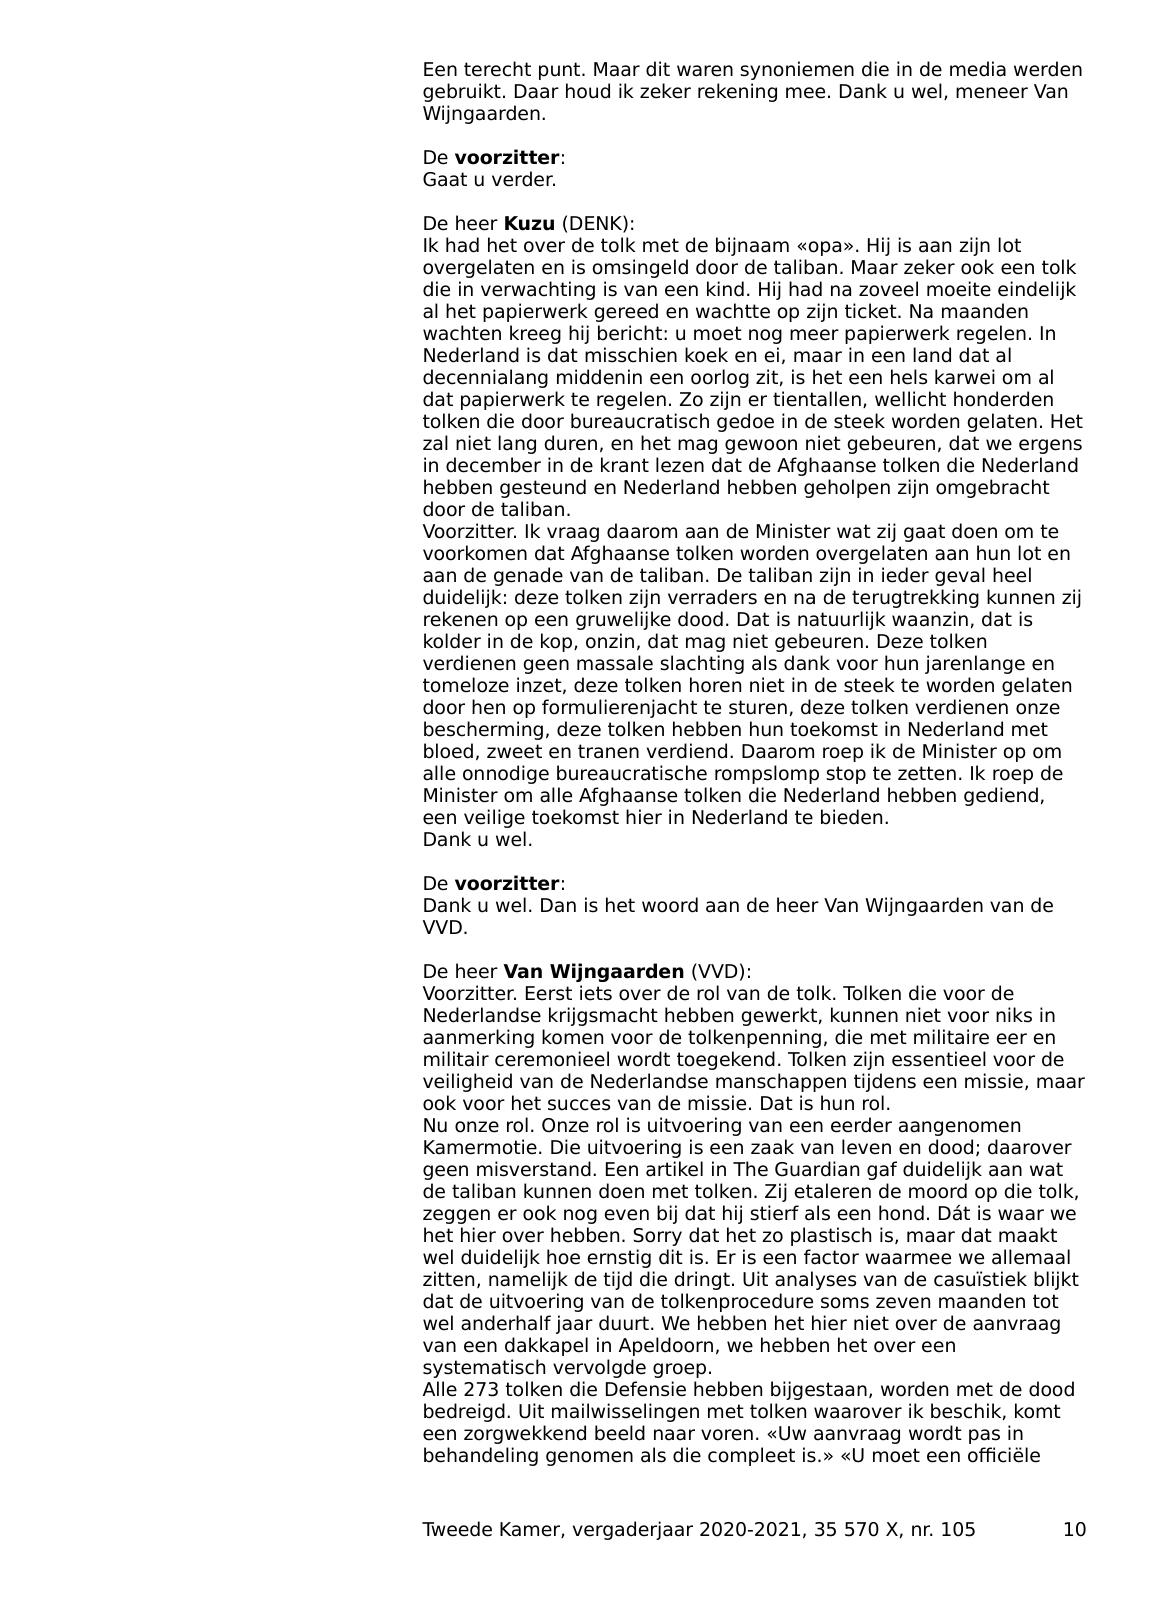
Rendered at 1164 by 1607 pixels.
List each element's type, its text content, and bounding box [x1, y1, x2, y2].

text Een terecht punt. Maar dit waren synoniemen die in de media werden gebruikt. Daar houd ik zeker rekening mee. Dank u wel, meneer Van Wijngaarden. [422, 59, 1087, 125]
text De voorzitter: [422, 873, 1087, 895]
text Voorzitter. Ik vraag daarom aan de Minister wat zij gaat doen om te voorkomen dat Afghaanse tolken worden overgelaten aan hun lot en aan de genade van de taliban. De taliban zijn in ieder geval heel duidelijk: deze tolken zijn verraders en na de terugtrekking kunnen zij rekenen op een gruwelijke dood. Dat is natuurlijk waanzin, dat is kolder in de kop, onzin, dat mag niet gebeuren. Deze tolken verdienen geen massale slachting als dank voor hun jarenlange en tomeloze inzet, deze tolken horen niet in de steek te worden gelaten door hen op formulierenjacht te sturen, deze tolken verdienen onze bescherming, deze tolken hebben hun toekomst in Nederland met bloed, zweet en tranen verdiend. Daarom roep ik de Minister op om alle onnodige bureaucratische rompslomp stop te zetten. Ik roep de Minister om alle Afghaanse tolken die Nederland hebben gediend, een veilige toekomst hier in Nederland te bieden. [422, 521, 1087, 829]
text Dank u wel. Dan is het woord aan de heer Van Wijngaarden van de VVD. [422, 895, 1087, 939]
text Gaat u verder. [422, 169, 1087, 191]
text Alle 273 tolken die Defensie hebben bijgestaan, worden met de dood bedreigd. Uit mailwisselingen met tolken waarover ik beschik, komt een zorgwekkend beeld naar voren. «Uw aanvraag wordt pas in behandeling genomen als die compleet is.» «U moet een officiële [422, 1379, 1087, 1467]
text Dank u wel. [422, 829, 1087, 851]
text De heer Kuzu (DENK): [422, 213, 1087, 235]
text De voorzitter: [422, 147, 1087, 169]
text De heer Van Wijngaarden (VVD): [422, 961, 1087, 983]
text Nu onze rol. Onze rol is uitvoering van een eerder aangenomen Kamermotie. Die uitvoering is een zaak van leven en dood; daarover geen misverstand. Een artikel in The Guardian gaf duidelijk aan wat de taliban kunnen doen met tolken. Zij etaleren de moord op die tolk, zeggen er ook nog even bij dat hij stierf als een hond. Dát is waar we het hier over hebben. Sorry dat het zo plastisch is, maar dat maakt wel duidelijk hoe ernstig dit is. Er is een factor waarmee we allemaal zitten, namelijk de tijd die dringt. Uit analyses van de casuïstiek blijkt dat de uitvoering van de tolkenprocedure soms zeven maanden tot wel anderhalf jaar duurt. We hebben het hier niet over de aanvraag van een dakkapel in Apeldoorn, we hebben het over een systematisch vervolgde groep. [422, 1115, 1087, 1379]
text Voorzitter. Eerst iets over de rol van de tolk. Tolken die voor de Nederlandse krijgsmacht hebben gewerkt, kunnen niet voor niks in aanmerking komen voor de tolkenpenning, die met militaire eer en militair ceremonieel wordt toegekend. Tolken zijn essentieel voor de veiligheid van de Nederlandse manschappen tijdens een missie, maar ook voor het succes van de missie. Dat is hun rol. [422, 983, 1087, 1115]
text Ik had het over de tolk met de bijnaam «opa». Hij is aan zijn lot overgelaten en is omsingeld door de taliban. Maar zeker ook een tolk die in verwachting is van een kind. Hij had na zoveel moeite eindelijk al het papierwerk gereed en wachtte op zijn ticket. Na maanden wachten kreeg hij bericht: u moet nog meer papierwerk regelen. In Nederland is dat misschien koek en ei, maar in een land dat al decennialang middenin een oorlog zit, is het een hels karwei om al dat papierwerk te regelen. Zo zijn er tientallen, wellicht honderden tolken die door bureaucratisch gedoe in de steek worden gelaten. Het zal niet lang duren, en het mag gewoon niet gebeuren, dat we ergens in december in de krant lezen dat de Afghaanse tolken die Nederland hebben gesteund en Nederland hebben geholpen zijn omgebracht door de taliban. [422, 235, 1087, 521]
